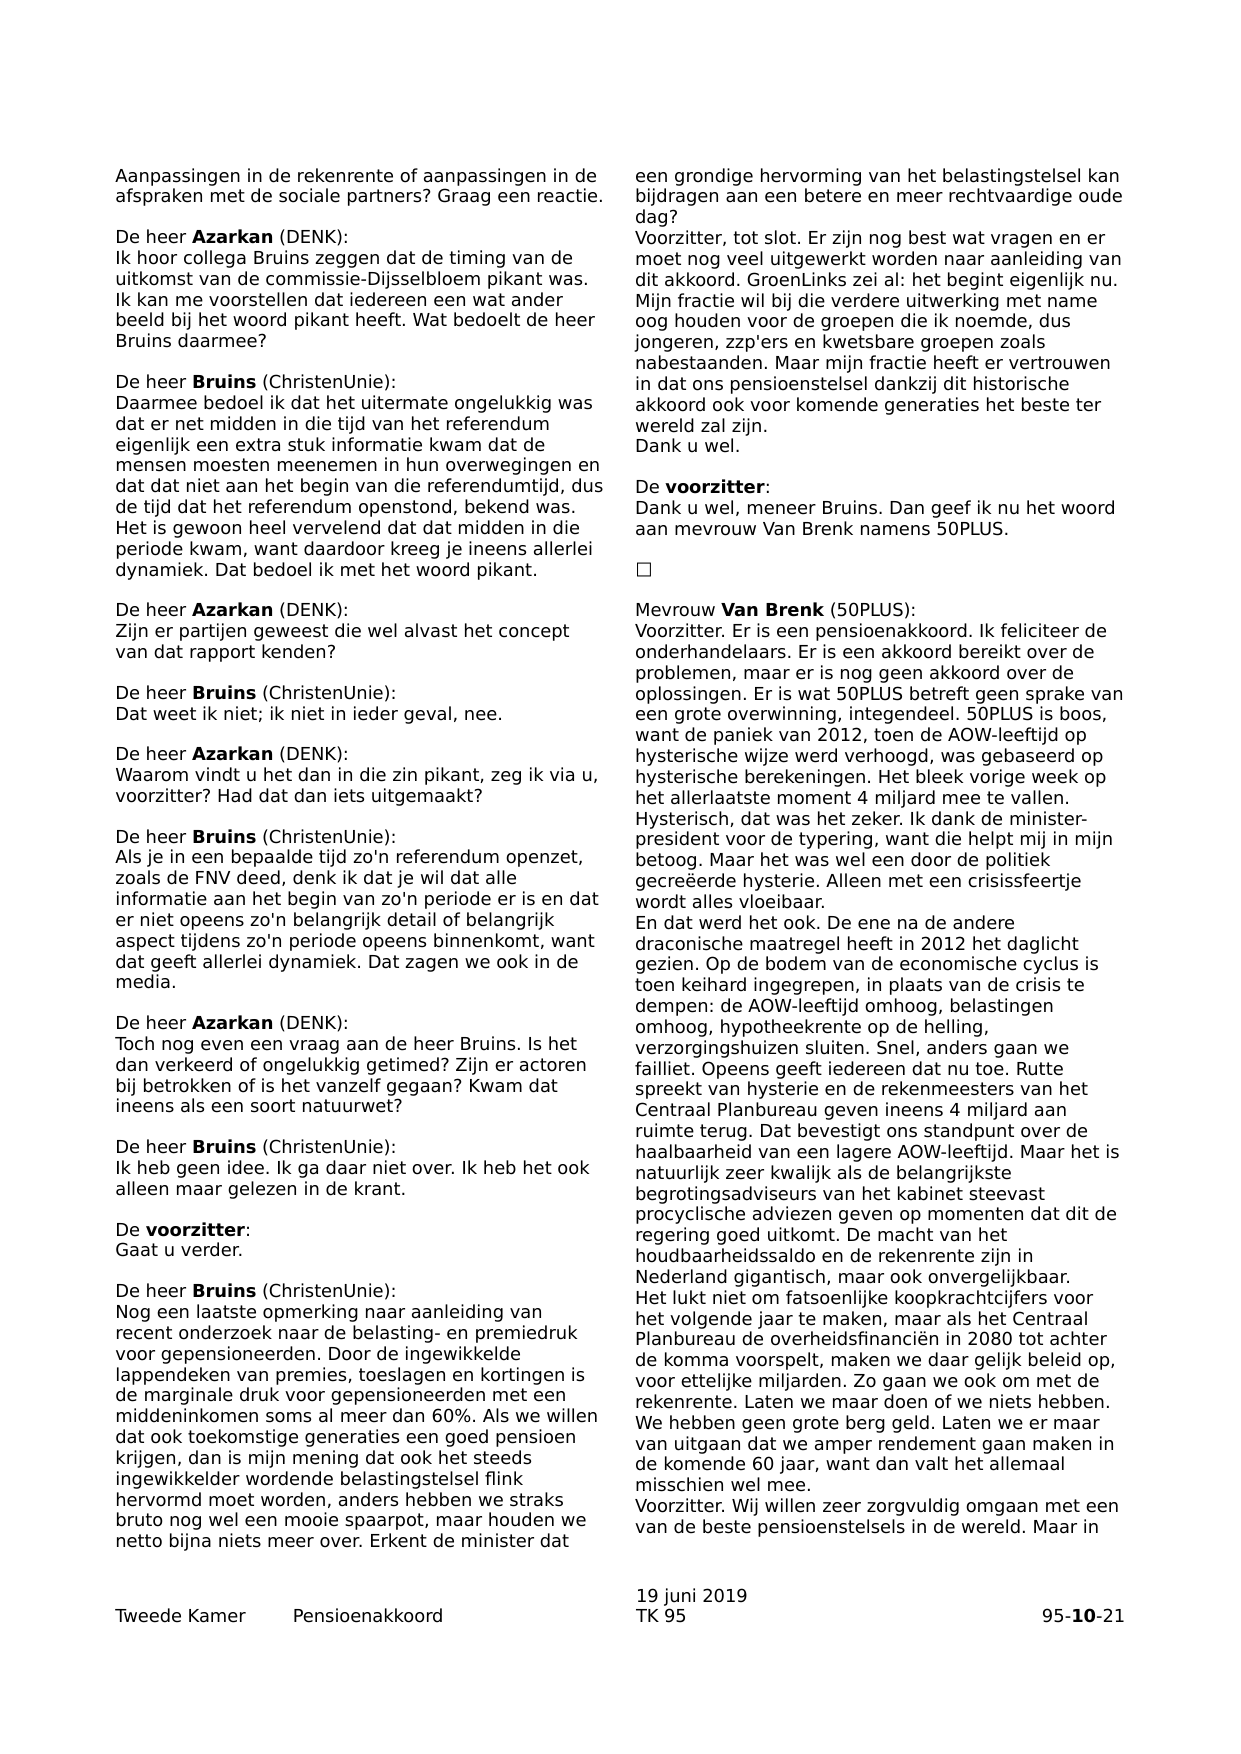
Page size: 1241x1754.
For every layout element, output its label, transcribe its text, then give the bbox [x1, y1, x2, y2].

text een grondige hervorming van het belastingstelsel kan bijdragen aan een betere en meer rechtvaardige oude dag? [635, 165, 1125, 228]
text En dat werd het ook. De ene na de andere draconische maatregel heeft in 2012 het daglicht gezien. Op de bodem van de economische cyclus is toen keihard ingegrepen, in plaats van de crisis te dempen: de AOW-leeftijd omhoog, belastingen omhoog, hypotheekrente op de helling, verzorgingshuizen sluiten. Snel, anders gaan we failliet. Opeens geeft iedereen dat nu toe. Rutte spreekt van hysterie en de rekenmeesters van het Centraal Planbureau geven ineens 4 miljard aan ruimte terug. Dat bevestigt ons standpunt over de haalbaarheid van een lagere AOW-leeftijd. Maar het is natuurlijk zeer kwalijk als de belangrijkste begrotingsadviseurs van het kabinet steevast procyclische adviezen geven op momenten dat dit de regering goed uitkomt. De macht van het houdbaarheidssaldo en de rekenrente zijn in Nederland gigantisch, maar ook onvergelijkbaar. [635, 912, 1125, 1287]
text De heer Azarkan (DENK): [115, 744, 605, 765]
text Waarom vindt u het dan in die zin pikant, zeg ik via u, voorzitter? Had dat dan iets uitgemaakt? [115, 765, 605, 806]
text Het lukt niet om fatsoenlijke koopkrachtcijfers voor het volgende jaar te maken, maar als het Centraal Planbureau de overheidsfinanciën in 2080 tot achter de komma voorspelt, maken we daar gelijk beleid op, voor ettelijke miljarden. Zo gaan we ook om met de rekenrente. Laten we maar doen of we niets hebben. We hebben geen grote berg geld. Laten we er maar van uitgaan dat we amper rendement gaan maken in de komende 60 jaar, want dan valt het allemaal misschien wel mee. [635, 1287, 1125, 1496]
text Voorzitter. Er is een pensioenakkoord. Ik feliciteer de onderhandelaars. Er is een akkoord bereikt over de problemen, maar er is nog geen akkoord over de oplossingen. Er is wat 50PLUS betreft geen sprake van een grote overwinning, integendeel. 50PLUS is boos, want de paniek van 2012, toen de AOW-leeftijd op hysterische wijze werd verhoogd, was gebaseerd op hysterische berekeningen. Het bleek vorige week op het allerlaatste moment 4 miljard mee te vallen. Hysterisch, dat was het zeker. Ik dank de minister-president voor de typering, want die helpt mij in mijn betoog. Maar het was wel een door de politiek gecreëerde hysterie. Alleen met een crisissfeertje wordt alles vloeibaar. [635, 621, 1125, 912]
text De heer Azarkan (DENK): [115, 227, 605, 248]
text De heer Bruins (ChristenUnie): [115, 682, 605, 703]
text Dat weet ik niet; ik niet in ieder geval, nee. [115, 703, 605, 724]
text Voorzitter. Wij willen zeer zorgvuldig omgaan met een van de beste pensioenstelsels in de wereld. Maar in [635, 1496, 1125, 1537]
text ⬜ [635, 559, 1125, 580]
text Ik heb geen idee. Ik ga daar niet over. Ik heb het ook alleen maar gelezen in de krant. [115, 1158, 605, 1199]
text Als je in een bepaalde tijd zo'n referendum openzet, zoals de FNV deed, denk ik dat je wil dat alle informatie aan het begin van zo'n periode er is en dat er niet opeens zo'n belangrijk detail of belangrijk aspect tijdens zo'n periode opeens binnenkomt, want dat geeft allerlei dynamiek. Dat zagen we ook in de media. [115, 847, 605, 993]
text Mevrouw Van Brenk (50PLUS): [635, 600, 1125, 621]
text Nog een laatste opmerking naar aanleiding van recent onderzoek naar de belasting- en premiedruk voor gepensioneerden. Door de ingewikkelde lappendeken van premies, toeslagen en kortingen is de marginale druk voor gepensioneerden met een middeninkomen soms al meer dan 60%. Als we willen dat ook toekomstige generaties een goed pensioen krijgen, dan is mijn mening dat ook het steeds ingewikkelder wordende belastingstelsel flink hervormd moet worden, anders hebben we straks bruto nog wel een mooie spaarpot, maar houden we netto bijna niets meer over. Erkent de minister dat [115, 1302, 605, 1552]
text Toch nog even een vraag aan de heer Bruins. Is het dan verkeerd of ongelukkig getimed? Zijn er actoren bij betrokken of is het vanzelf gegaan? Kwam dat ineens als een soort natuurwet? [115, 1034, 605, 1117]
text De voorzitter: [635, 477, 1125, 498]
text De heer Azarkan (DENK): [115, 600, 605, 621]
text Zijn er partijen geweest die wel alvast het concept van dat rapport kenden? [115, 621, 605, 662]
text Ik hoor collega Bruins zeggen dat de timing van de uitkomst van de commissie-Dijsselbloem pikant was. Ik kan me voorstellen dat iedereen een wat ander beeld bij het woord pikant heeft. Wat bedoelt de heer Bruins daarmee? [115, 248, 605, 352]
text De heer Azarkan (DENK): [115, 1013, 605, 1034]
text Dank u wel. [635, 436, 1125, 457]
text Dank u wel, meneer Bruins. Dan geef ik nu het woord aan mevrouw Van Brenk namens 50PLUS. [635, 498, 1125, 539]
text De heer Bruins (ChristenUnie): [115, 1281, 605, 1302]
text Daarmee bedoel ik dat het uitermate ongelukkig was dat er net midden in die tijd van het referendum eigenlijk een extra stuk informatie kwam dat de mensen moesten meenemen in hun overwegingen en dat dat niet aan het begin van die referendumtijd, dus de tijd dat het referendum openstond, bekend was. Het is gewoon heel vervelend dat dat midden in die periode kwam, want daardoor kreeg je ineens allerlei dynamiek. Dat bedoel ik met het woord pikant. [115, 393, 605, 580]
text Gaat u verder. [115, 1240, 605, 1261]
text Voorzitter, tot slot. Er zijn nog best wat vragen en er moet nog veel uitgewerkt worden naar aanleiding van dit akkoord. GroenLinks zei al: het begint eigenlijk nu. Mijn fractie wil bij die verdere uitwerking met name oog houden voor de groepen die ik noemde, dus jongeren, zzp'ers en kwetsbare groepen zoals nabestaanden. Maar mijn fractie heeft er vertrouwen in dat ons pensioenstelsel dankzij dit historische akkoord ook voor komende generaties het beste ter wereld zal zijn. [635, 228, 1125, 436]
text De heer Bruins (ChristenUnie): [115, 372, 605, 393]
text De voorzitter: [115, 1219, 605, 1240]
text De heer Bruins (ChristenUnie): [115, 826, 605, 847]
text De heer Bruins (ChristenUnie): [115, 1137, 605, 1158]
text Aanpassingen in de rekenrente of aanpassingen in de afspraken met de sociale partners? Graag een reactie. [115, 165, 605, 207]
